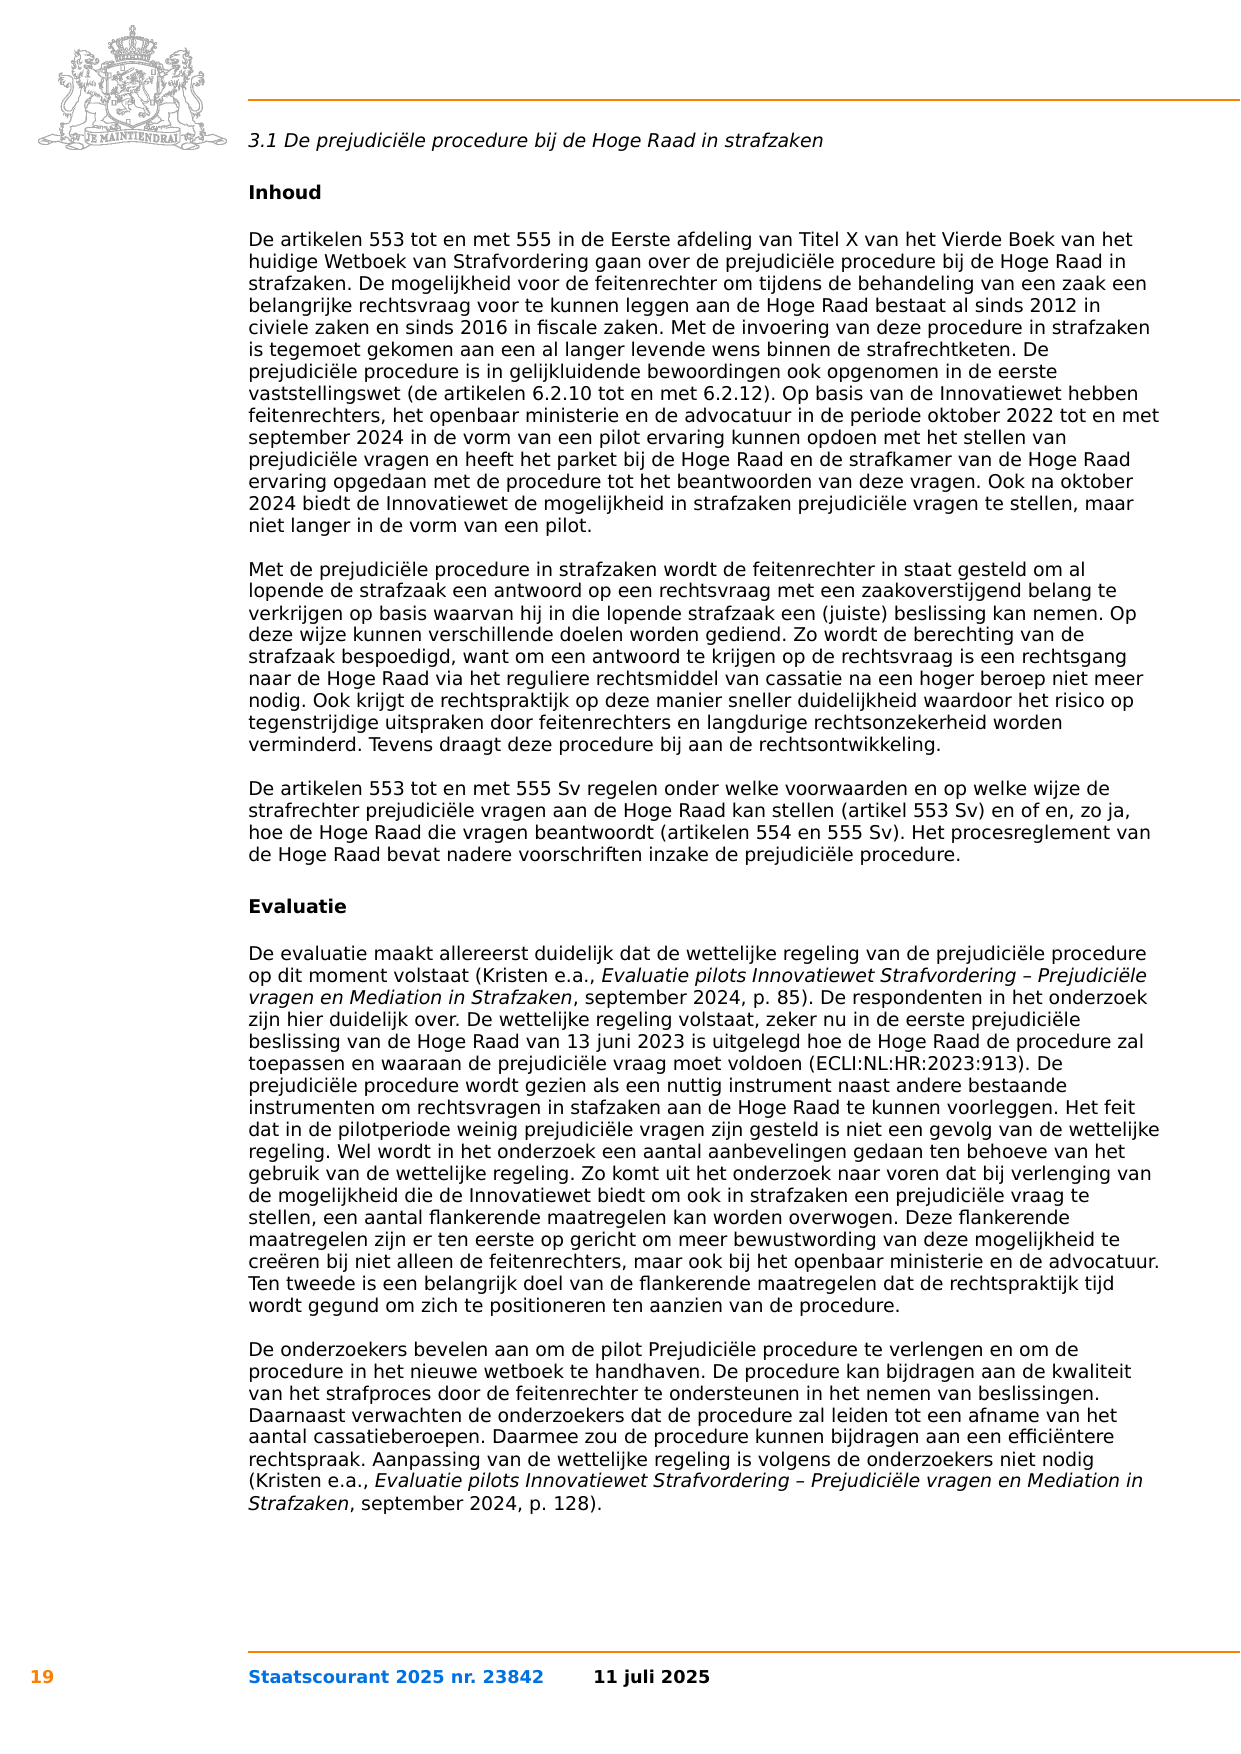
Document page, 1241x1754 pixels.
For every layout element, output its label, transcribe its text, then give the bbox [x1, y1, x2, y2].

text De artikelen 553 tot en met 555 in de Eerste afdeling van Titel X van het Vierde Boek van het huidige Wetboek van Strafvordering gaan over de prejudiciële procedure bij de Hoge Raad in strafzaken. De mogelijkheid voor de feitenrechter om tijdens de behandeling van een zaak een belangrijke rechtsvraag voor te kunnen leggen aan de Hoge Raad bestaat al sinds 2012 in civiele zaken en sinds 2016 in fiscale zaken. Met de invoering van deze procedure in strafzaken is tegemoet gekomen aan een al langer levende wens binnen de strafrechtketen. De prejudiciële procedure is in gelijkluidende bewoordingen ook opgenomen in de eerste vaststellingswet (de artikelen 6.2.10 tot en met 6.2.12). Op basis van de Innovatiewet hebben feitenrechters, het openbaar ministerie en de advocatuur in de periode oktober 2022 tot en met september 2024 in de vorm van een pilot ervaring kunnen opdoen met het stellen van prejudiciële vragen en heeft het parket bij de Hoge Raad en de strafkamer van de Hoge Raad ervaring opgedaan met de procedure tot het beantwoorden van deze vragen. Ook na oktober 2024 biedt de Innovatiewet de mogelijkheid in strafzaken prejudiciële vragen te stellen, maar niet langer in de vorm van een pilot. [248, 229, 1163, 537]
picture [38, 25, 227, 150]
subtitle 3.1 De prejudiciële procedure bij de Hoge Raad in strafzaken [248, 130, 1163, 152]
text Met de prejudiciële procedure in strafzaken wordt de feitenrechter in staat gesteld om al lopende de strafzaak een antwoord op een rechtsvraag met een zaakoverstijgend belang te verkrijgen op basis waarvan hij in die lopende strafzaak een (juiste) beslissing kan nemen. Op deze wijze kunnen verschillende doelen worden gediend. Zo wordt de berechting van de strafzaak bespoedigd, want om een antwoord te krijgen op de rechtsvraag is een rechtsgang naar de Hoge Raad via het reguliere rechtsmiddel van cassatie na een hoger beroep niet meer nodig. Ook krijgt de rechtspraktijk op deze manier sneller duidelijkheid waardoor het risico op tegenstrijdige uitspraken door feitenrechters en langdurige rechtsonzekerheid worden verminderd. Tevens draagt deze procedure bij aan de rechtsontwikkeling. [248, 558, 1163, 756]
subtitle Inhoud [248, 182, 1163, 204]
text De artikelen 553 tot en met 555 Sv regelen onder welke voorwaarden en op welke wijze de strafrechter prejudiciële vragen aan de Hoge Raad kan stellen (artikel 553 Sv) en of en, zo ja, hoe de Hoge Raad die vragen beantwoordt (artikelen 554 en 555 Sv). Het procesreglement van de Hoge Raad bevat nadere voorschriften inzake de prejudiciële procedure. [248, 778, 1163, 866]
subtitle Evaluatie [248, 896, 1163, 918]
text De evaluatie maakt allereerst duidelijk dat de wettelijke regeling van de prejudiciële procedure op dit moment volstaat (Kristen e.a., Evaluatie pilots Innovatiewet Strafvordering – Prejudiciële vragen en Mediation in Strafzaken, september 2024, p. 85). De respondenten in het onderzoek zijn hier duidelijk over. De wettelijke regeling volstaat, zeker nu in de eerste prejudiciële beslissing van de Hoge Raad van 13 juni 2023 is uitgelegd hoe de Hoge Raad de procedure zal toepassen en waaraan de prejudiciële vraag moet voldoen (ECLI:NL:HR:2023:913). De prejudiciële procedure wordt gezien als een nuttig instrument naast andere bestaande instrumenten om rechtsvragen in stafzaken aan de Hoge Raad te kunnen voorleggen. Het feit dat in de pilotperiode weinig prejudiciële vragen zijn gesteld is niet een gevolg van de wettelijke regeling. Wel wordt in het onderzoek een aantal aanbevelingen gedaan ten behoeve van het gebruik van de wettelijke regeling. Zo komt uit het onderzoek naar voren dat bij verlenging van de mogelijkheid die de Innovatiewet biedt om ook in strafzaken een prejudiciële vraag te stellen, een aantal flankerende maatregelen kan worden overwogen. Deze flankerende maatregelen zijn er ten eerste op gericht om meer bewustwording van deze mogelijkheid te creëren bij niet alleen de feitenrechters, maar ook bij het openbaar ministerie en de advocatuur. Ten tweede is een belangrijk doel van de flankerende maatregelen dat de rechtspraktijk tijd wordt gegund om zich te positioneren ten aanzien van de procedure. [248, 943, 1163, 1317]
text De onderzoekers bevelen aan om de pilot Prejudiciële procedure te verlengen en om de procedure in het nieuwe wetboek te handhaven. De procedure kan bijdragen aan de kwaliteit van het strafproces door de feitenrechter te ondersteunen in het nemen van beslissingen. Daarnaast verwachten de onderzoekers dat de procedure zal leiden tot een afname van het aantal cassatieberoepen. Daarmee zou de procedure kunnen bijdragen aan een efficiëntere rechtspraak. Aanpassing van de wettelijke regeling is volgens de onderzoekers niet nodig (Kristen e.a., Evaluatie pilots Innovatiewet Strafvordering – Prejudiciële vragen en Mediation in Strafzaken, september 2024, p. 128). [248, 1338, 1163, 1514]
